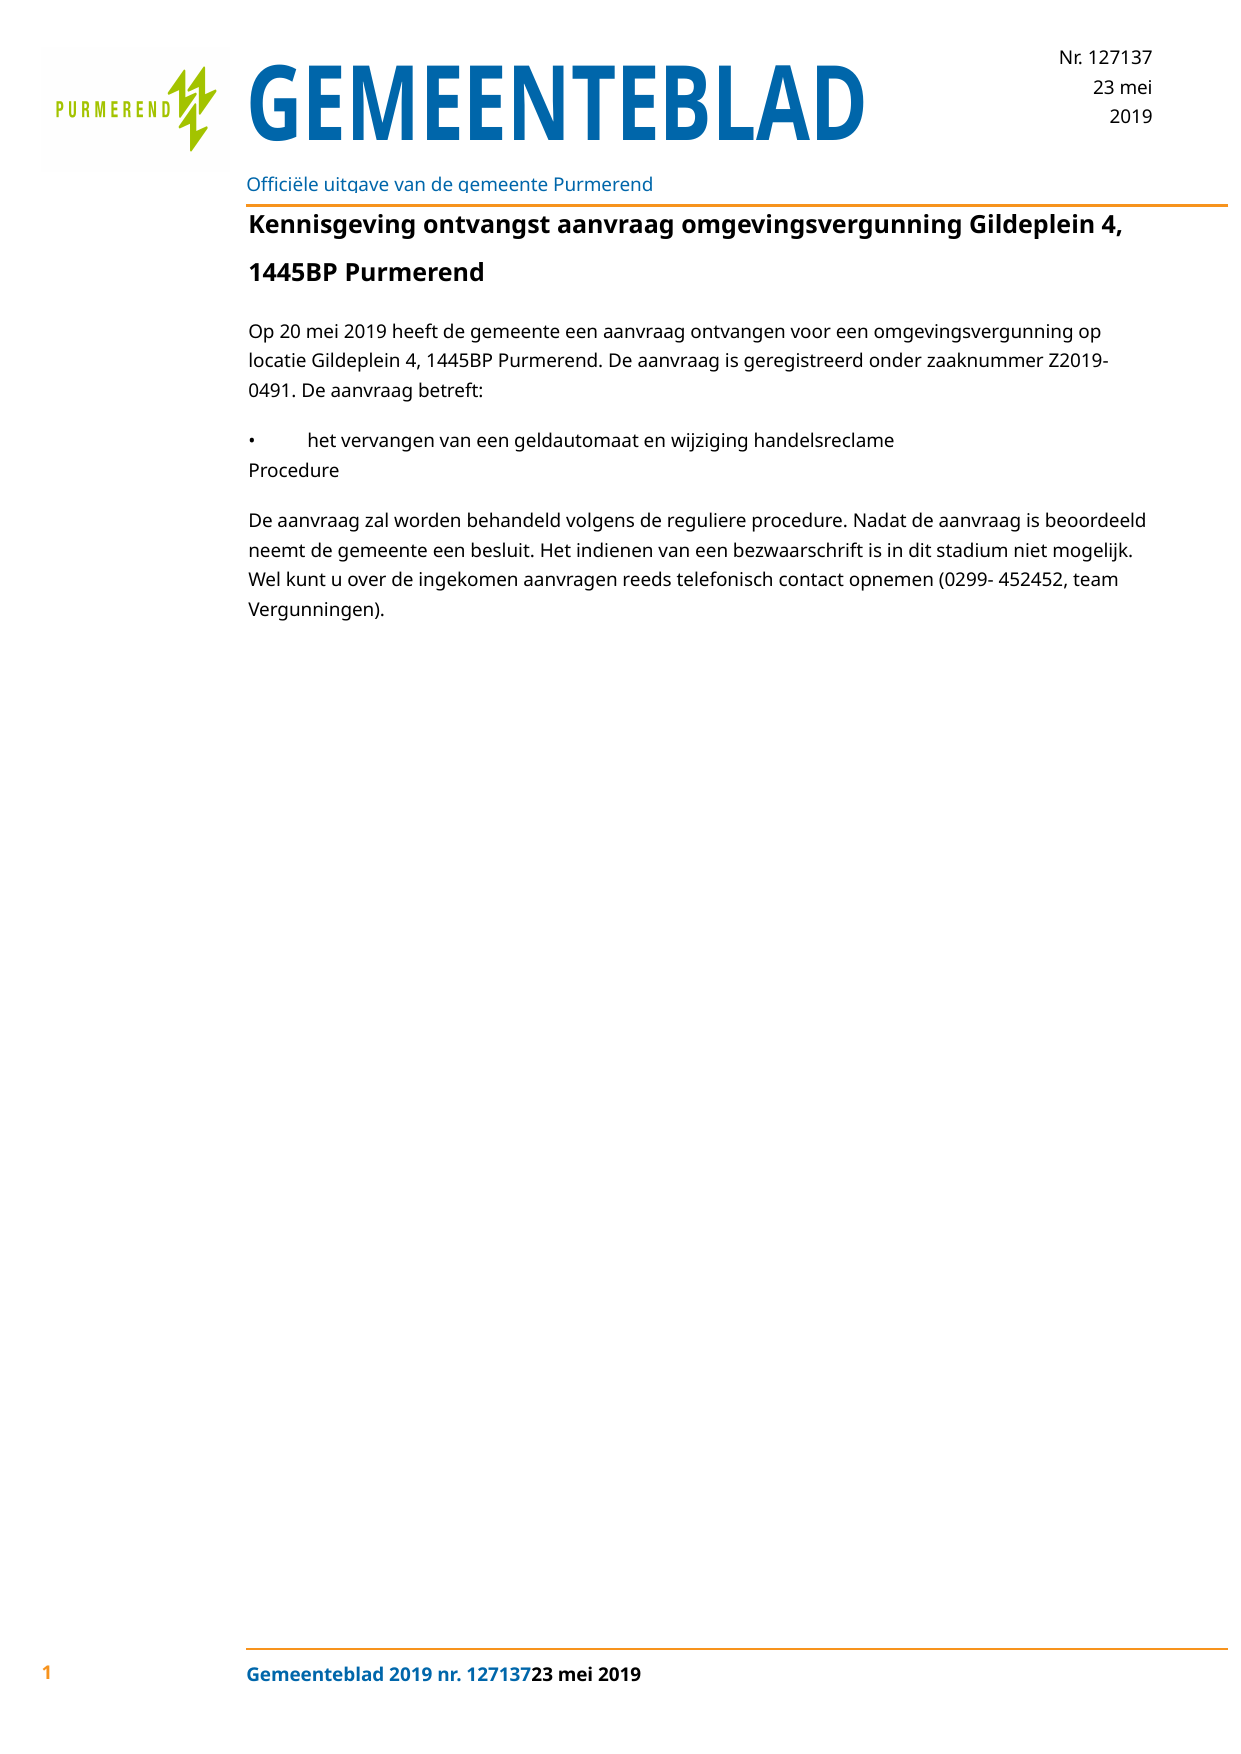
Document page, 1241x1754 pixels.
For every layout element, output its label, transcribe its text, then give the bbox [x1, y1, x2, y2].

text De aanvraag zal worden behandeld volgens de reguliere procedure. Nadat de aanvraag is beoordeeld neemt de gemeente een besluit. Het indienen van een bezwaarschrift is in dit stadium niet mogelijk. Wel kunt u over de ingekomen aanvragen reeds telefonisch contact opnemen (0299- 452452, team Vergunningen). [248, 507, 1152, 622]
text Op 20 mei 2019 heeft de gemeente een aanvraag ontvangen voor een omgevingsvergunning op locatie Gildeplein 4, 1445BP Purmerend. De aanvraag is geregistreerd onder zaaknummer Z2019-0491. De aanvraag betreft: [248, 318, 1152, 403]
text Procedure [248, 457, 1152, 483]
picture [41, 47, 231, 172]
list het vervangen van een geldautomaat en wijziging handelsreclame [248, 427, 1152, 453]
text Kennisgeving ontvangst aanvraag omgevingsvergunning Gildeplein 4, 1445BP Purmerend [248, 207, 1152, 288]
